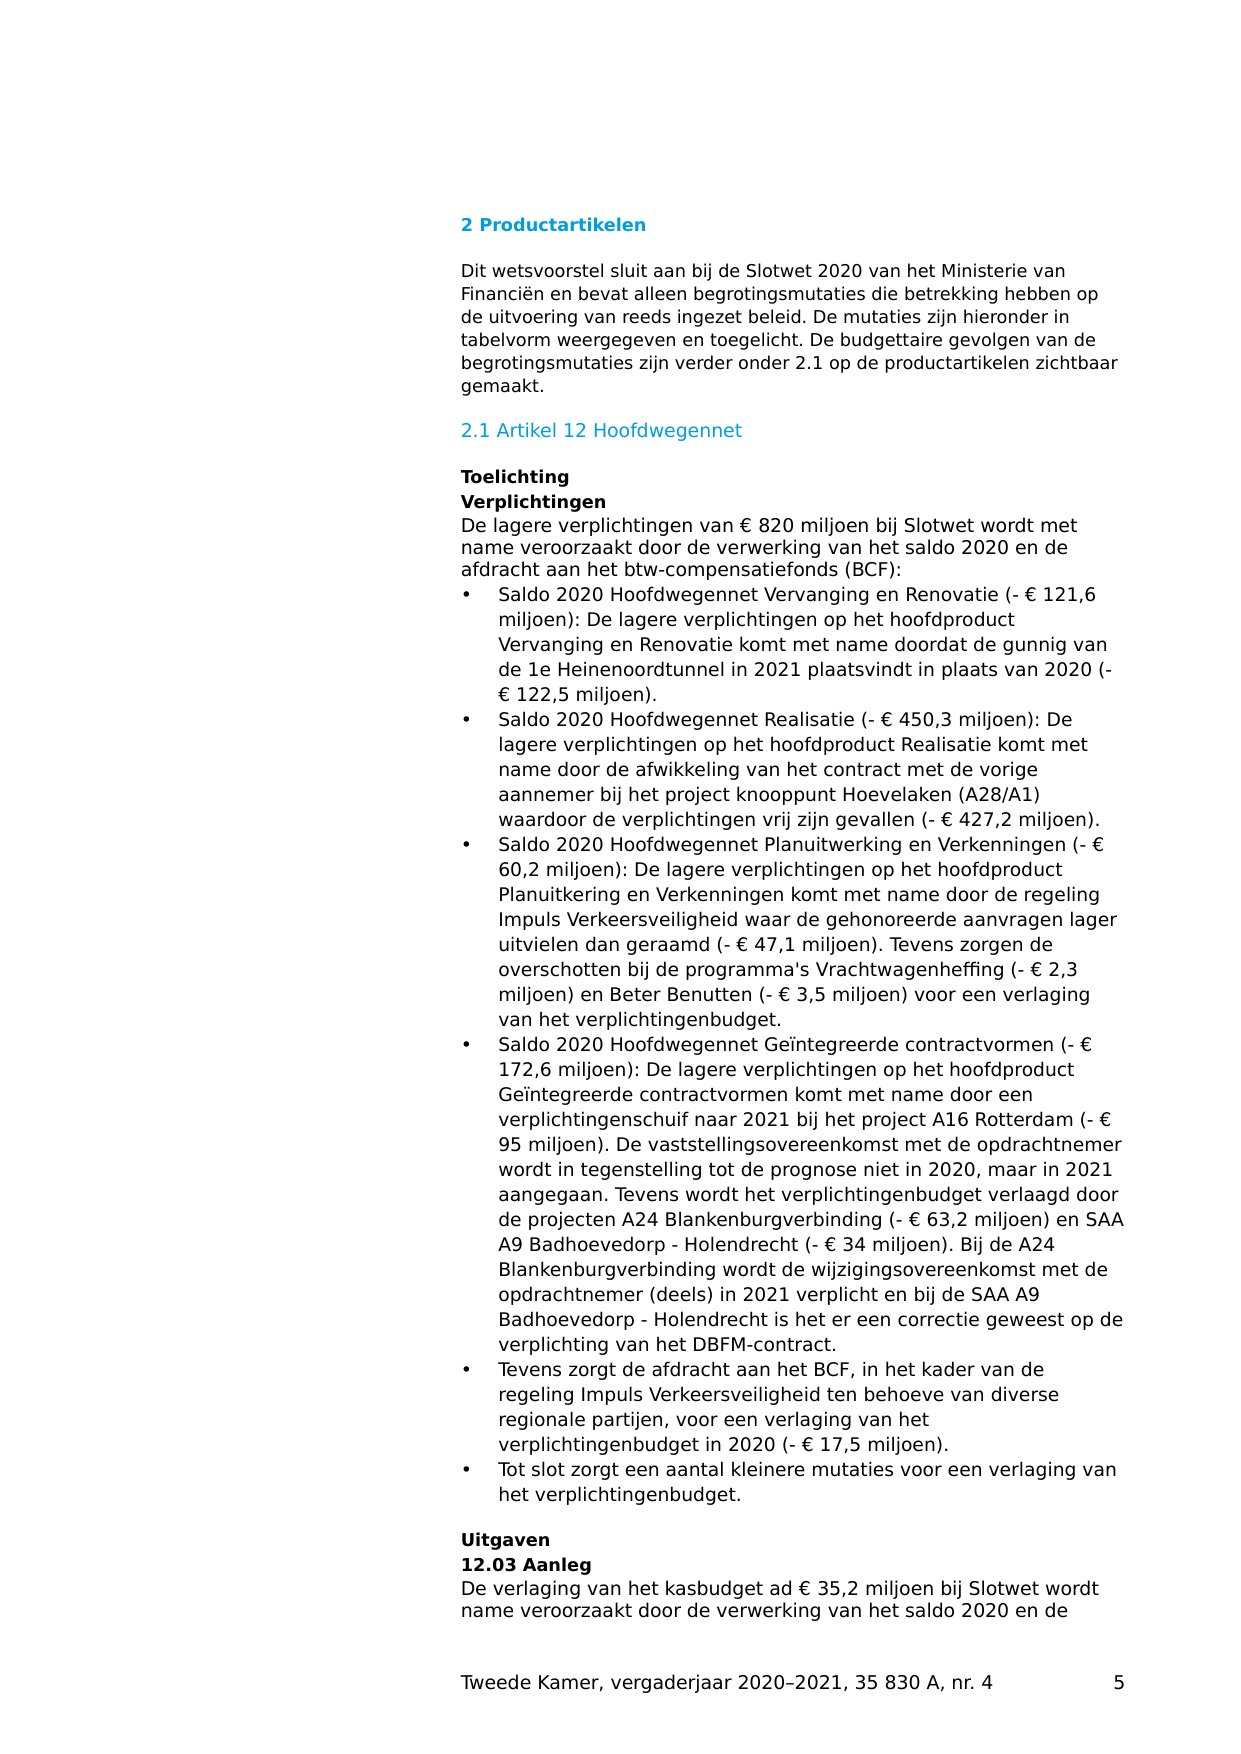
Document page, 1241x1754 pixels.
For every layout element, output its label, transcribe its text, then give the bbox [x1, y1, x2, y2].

title 2 Productartikelen [461, 213, 1125, 236]
list Saldo 2020 Hoofdwegennet Vervanging en Renovatie (- € 121,6 miljoen): De lagere verplichtingen op het hoofdproduct Vervanging en Renovatie komt met name doordat de gunnig van de 1e Heinenoordtunnel in 2021 plaatsvindt in plaats van 2020 (- € 122,5 miljoen). [461, 581, 1125, 706]
text Verplichtingen [461, 490, 1125, 513]
text Uitgaven [461, 1528, 1125, 1551]
list Saldo 2020 Hoofdwegennet Realisatie (- € 450,3 miljoen): De lagere verplichtingen op het hoofdproduct Realisatie komt met name door de afwikkeling van het contract met de vorige aannemer bij het project knooppunt Hoevelaken (A28/A1) waardoor de verplichtingen vrij zijn gevallen (- € 427,2 miljoen). [461, 706, 1125, 831]
text 12.03 Aanleg [461, 1553, 1125, 1576]
text Toelichting [461, 465, 1125, 488]
list Tot slot zorgt een aantal kleinere mutaties voor een verlaging van het verplichtingenbudget. [461, 1456, 1125, 1506]
list Saldo 2020 Hoofdwegennet Planuitwerking en Verkenningen (- € 60,2 miljoen): De lagere verplichtingen op het hoofdproduct Planuitkering en Verkenningen komt met name door de regeling Impuls Verkeersveiligheid waar de gehonoreerde aanvragen lager uitvielen dan geraamd (- € 47,1 miljoen). Tevens zorgen de overschotten bij de programma's Vrachtwagenheffing (- € 2,3 miljoen) en Beter Benutten (- € 3,5 miljoen) voor een verlaging van het verplichtingenbudget. [461, 831, 1125, 1031]
text De lagere verplichtingen van € 820 miljoen bij Slotwet wordt met name veroorzaakt door de verwerking van het saldo 2020 en de afdracht aan het btw-compensatiefonds (BCF): [461, 515, 1125, 581]
list Saldo 2020 Hoofdwegennet Geïntegreerde contractvormen (- € 172,6 miljoen): De lagere verplichtingen op het hoofdproduct Geïntegreerde contractvormen komt met name door een verplichtingenschuif naar 2021 bij het project A16 Rotterdam (- € 95 miljoen). De vaststellingsovereenkomst met de opdrachtnemer wordt in tegenstelling tot de prognose niet in 2020, maar in 2021 aangegaan. Tevens wordt het verplichtingenbudget verlaagd door de projecten A24 Blankenburgverbinding (- € 63,2 miljoen) en SAA A9 Badhoevedorp - Holendrecht (- € 34 miljoen). Bij de A24 Blankenburgverbinding wordt de wijzigingsovereenkomst met de opdrachtnemer (deels) in 2021 verplicht en bij de SAA A9 Badhoevedorp - Holendrecht is het er een correctie geweest op de verplichting van het DBFM-contract. [461, 1031, 1125, 1356]
title 2.1 Artikel 12 Hoofdwegennet [461, 420, 1125, 442]
text Dit wetsvoorstel sluit aan bij de Slotwet 2020 van het Ministerie van Financiën en bevat alleen begrotingsmutaties die betrekking hebben op de uitvoering van reeds ingezet beleid. De mutaties zijn hieronder in tabelvorm weergegeven en toegelicht. De budgettaire gevolgen van de begrotingsmutaties zijn verder onder 2.1 op de productartikelen zichtbaar gemaakt. [461, 259, 1125, 397]
list Tevens zorgt de afdracht aan het BCF, in het kader van de regeling Impuls Verkeersveiligheid ten behoeve van diverse regionale partijen, voor een verlaging van het verplichtingenbudget in 2020 (- € 17,5 miljoen). [461, 1356, 1125, 1456]
text De verlaging van het kasbudget ad € 35,2 miljoen bij Slotwet wordt name veroorzaakt door de verwerking van het saldo 2020 en de [461, 1578, 1125, 1622]
